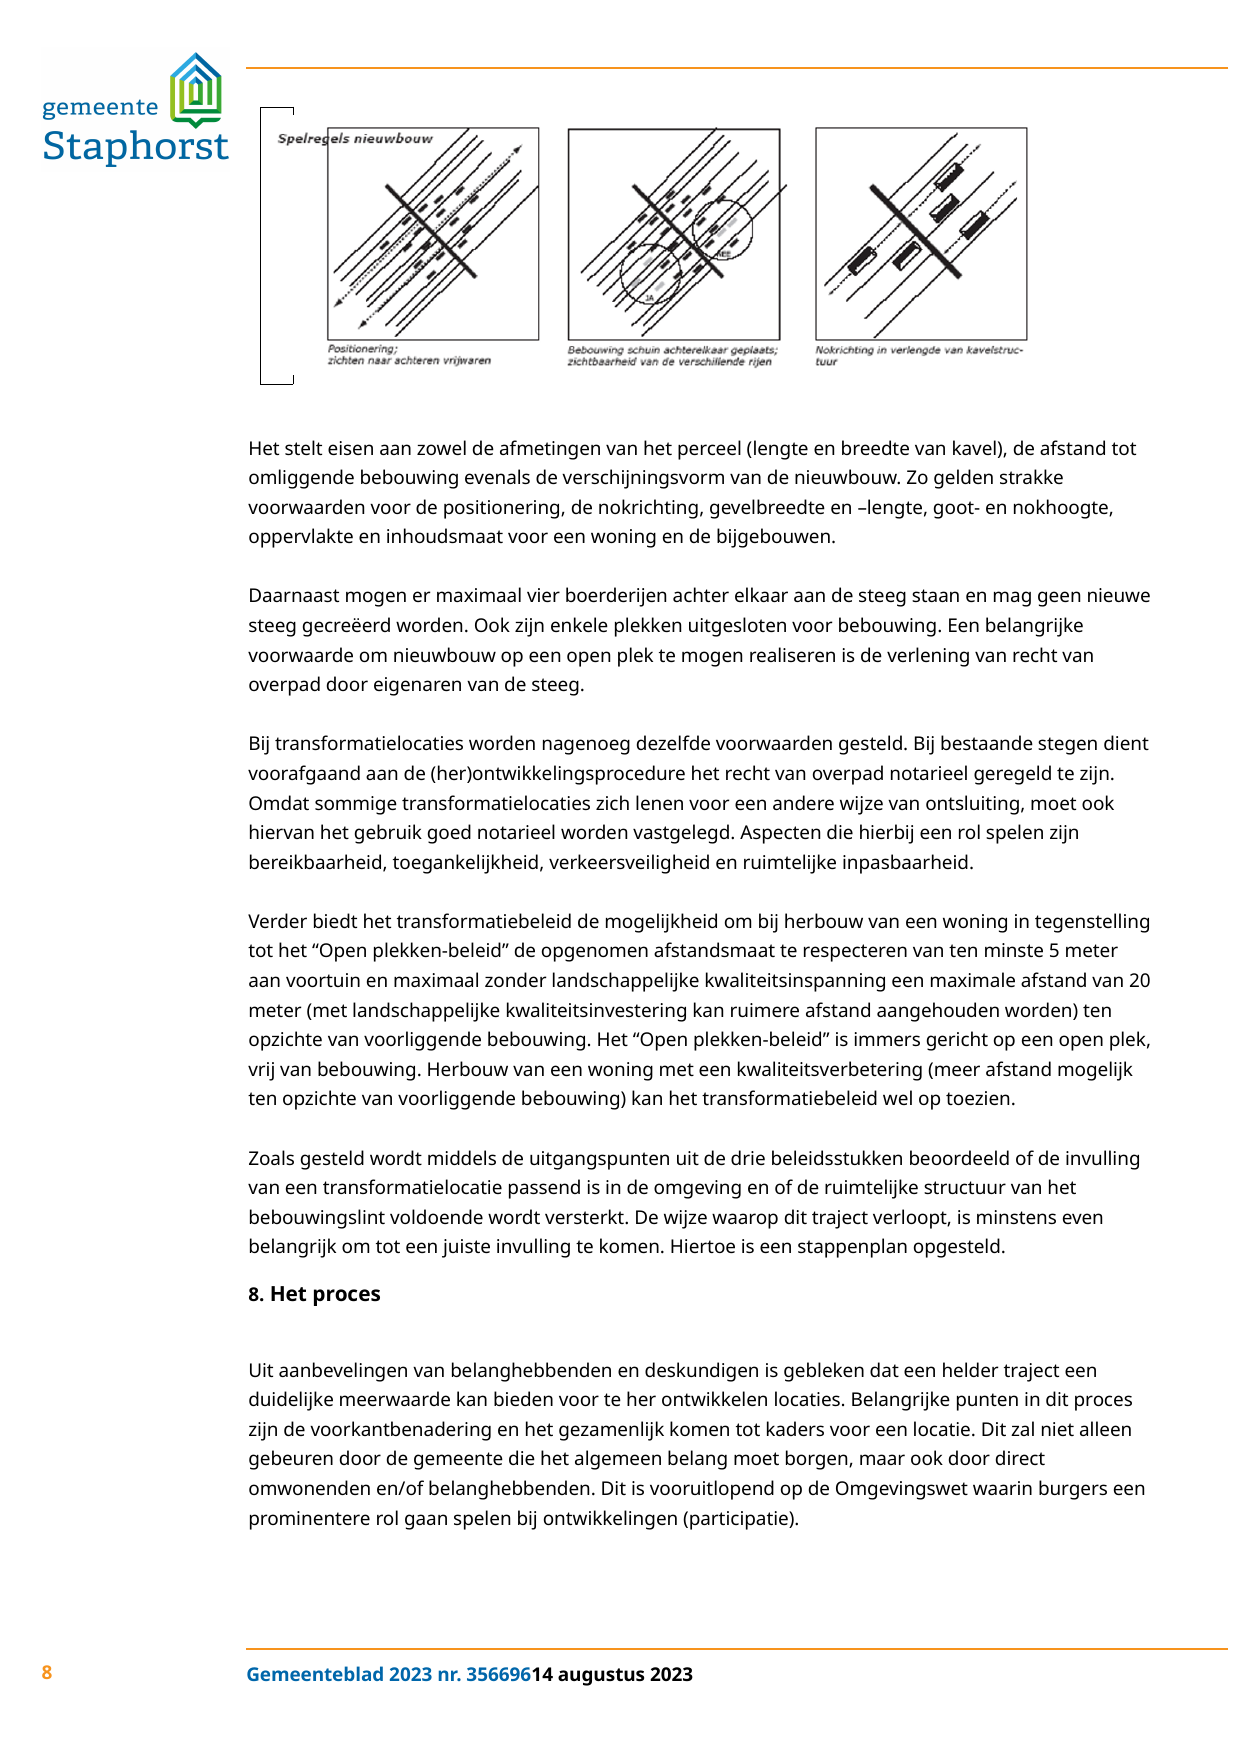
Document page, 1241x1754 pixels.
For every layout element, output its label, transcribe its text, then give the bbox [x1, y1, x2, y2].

text Verder biedt het transformatiebeleid de mogelijkheid om bij herbouw van een woning in tegenstelling tot het “Open plekken-beleid” de opgenomen afstandsmaat te respecteren van ten minste 5 meter aan voortuin en maximaal zonder landschappelijke kwaliteitsinspanning een maximale afstand van 20 meter (met landschappelijke kwaliteitsinvestering kan ruimere afstand aangehouden worden) ten opzichte van voorliggende bebouwing. Het “Open plekken-beleid” is immers gericht op een open plek, vrij van bebouwing. Herbouw van een woning met een kwaliteitsverbetering (meer afstand mogelijk ten opzichte van voorliggende bebouwing) kan het transformatiebeleid wel op toezien. [248, 908, 1152, 1111]
text Het stelt eisen aan zowel de afmetingen van het perceel (lengte en breedte van kavel), de afstand tot omliggende bebouwing evenals de verschijningsvorm van de nieuwbouw. Zo gelden strakke voorwaarden voor de positionering, de nokrichting, gevelbreedte en –lengte, goot- en nokhoogte, oppervlakte en inhoudsmaat voor een woning en de bijgebouwen. [248, 435, 1152, 549]
text Uit aanbevelingen van belanghebbenden en deskundigen is gebleken dat een helder traject een duidelijke meerwaarde kan bieden voor te her ontwikkelen locaties. Belangrijke punten in dit proces zijn de voorkantbenadering en het gezamenlijk komen tot kaders voor een locatie. Dit zal niet alleen gebeuren door de gemeente die het algemeen belang moet borgen, maar ook door direct omwonenden en/of belanghebbenden. Dit is vooruitlopend op de Omgevingswet waarin burgers een prominentere rol gaan spelen bij ontwikkelingen (participatie). [248, 1357, 1152, 1531]
text Daarnaast mogen er maximaal vier boerderijen achter elkaar aan de steeg staan en mag geen nieuwe steeg gecreëerd worden. Ook zijn enkele plekken uitgesloten voor bebouwing. Een belangrijke voorwaarde om nieuwbouw op een open plek te mogen realiseren is de verlening van recht van overpad door eigenaren van de steeg. [248, 583, 1152, 697]
picture [41, 47, 231, 172]
text Zoals gesteld wordt middels de uitgangspunten uit de drie beleidsstukken beoordeeld of de invulling van een transformatielocatie passend is in de omgeving en of de ruimtelijke structuur van het bebouwingslint voldoende wordt versterkt. De wijze waarop dit traject verloopt, is minstens even belangrijk om tot een juiste invulling te komen. Hiertoe is een stappenplan opgesteld. [248, 1145, 1152, 1259]
text 8. Het proces [248, 1279, 1152, 1308]
text Bij transformatielocaties worden nagenoeg dezelfde voorwaarden gesteld. Bij bestaande stegen dient voorafgaand aan de (her)ontwikkelingsprocedure het recht van overpad notarieel geregeld te zijn. Omdat sommige transformatielocaties zich lenen voor een andere wijze van ontsluiting, moet ook hiervan het gebruik goed notarieel worden vastgelegd. Aspecten die hierbij een rol spelen zijn bereikbaarheid, toegankelijkheid, verkeersveiligheid en ruimtelijke inpasbaarheid. [248, 731, 1152, 875]
picture [268, 115, 1036, 375]
